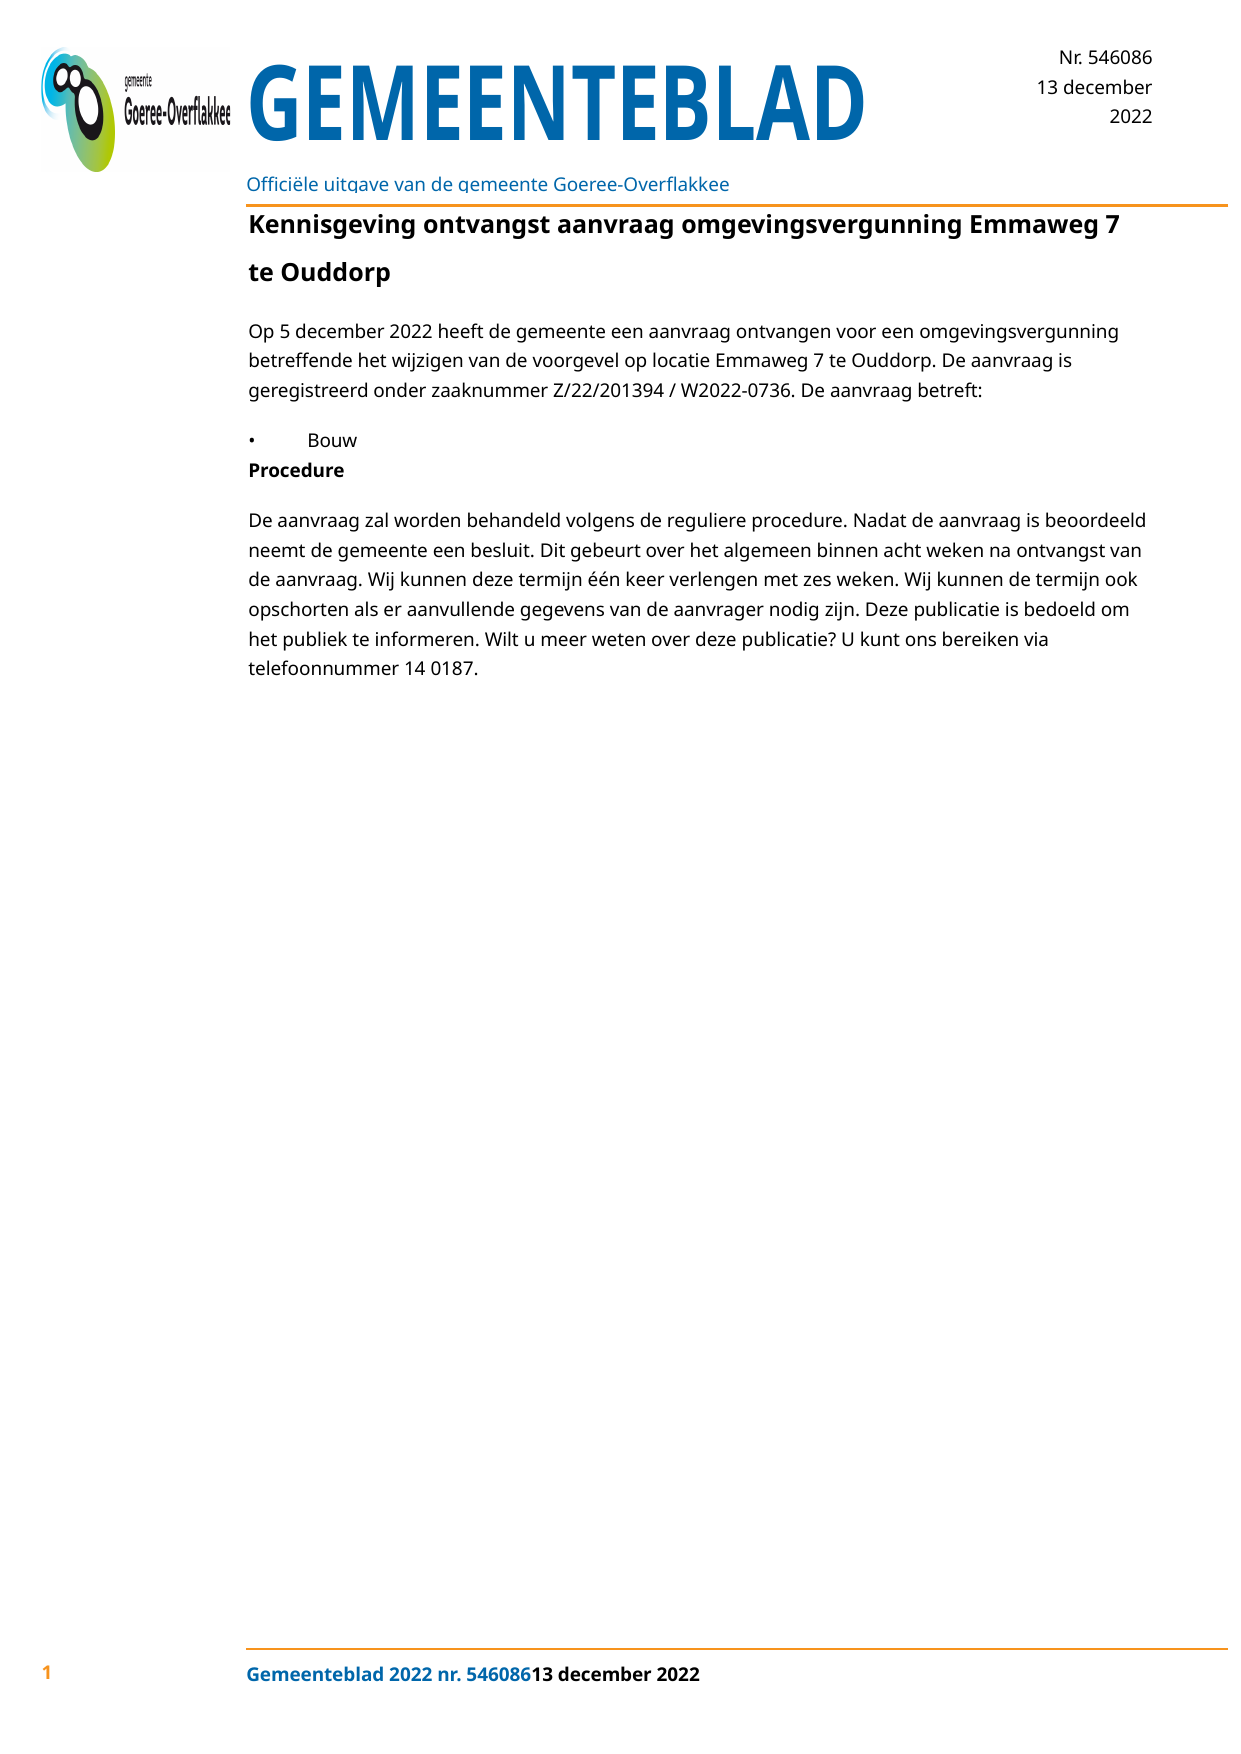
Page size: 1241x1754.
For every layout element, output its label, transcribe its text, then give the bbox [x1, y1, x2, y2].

text Kennisgeving ontvangst aanvraag omgevingsvergunning Emmaweg 7 te Ouddorp [248, 207, 1152, 288]
text Op 5 december 2022 heeft de gemeente een aanvraag ontvangen voor een omgevingsvergunning betreffende het wijzigen van de voorgevel op locatie Emmaweg 7 te Ouddorp. De aanvraag is geregistreerd onder zaaknummer Z/22/201394 / W2022-0736. De aanvraag betreft: [248, 318, 1152, 403]
text Procedure [248, 457, 1152, 483]
picture [41, 47, 231, 172]
list Bouw [248, 427, 1152, 453]
text De aanvraag zal worden behandeld volgens de reguliere procedure. Nadat de aanvraag is beoordeeld neemt de gemeente een besluit. Dit gebeurt over het algemeen binnen acht weken na ontvangst van de aanvraag. Wij kunnen deze termijn één keer verlengen met zes weken. Wij kunnen de termijn ook opschorten als er aanvullende gegevens van de aanvrager nodig zijn. Deze publicatie is bedoeld om het publiek te informeren. Wilt u meer weten over deze publicatie? U kunt ons bereiken via telefoonnummer 14 0187. [248, 507, 1152, 681]
